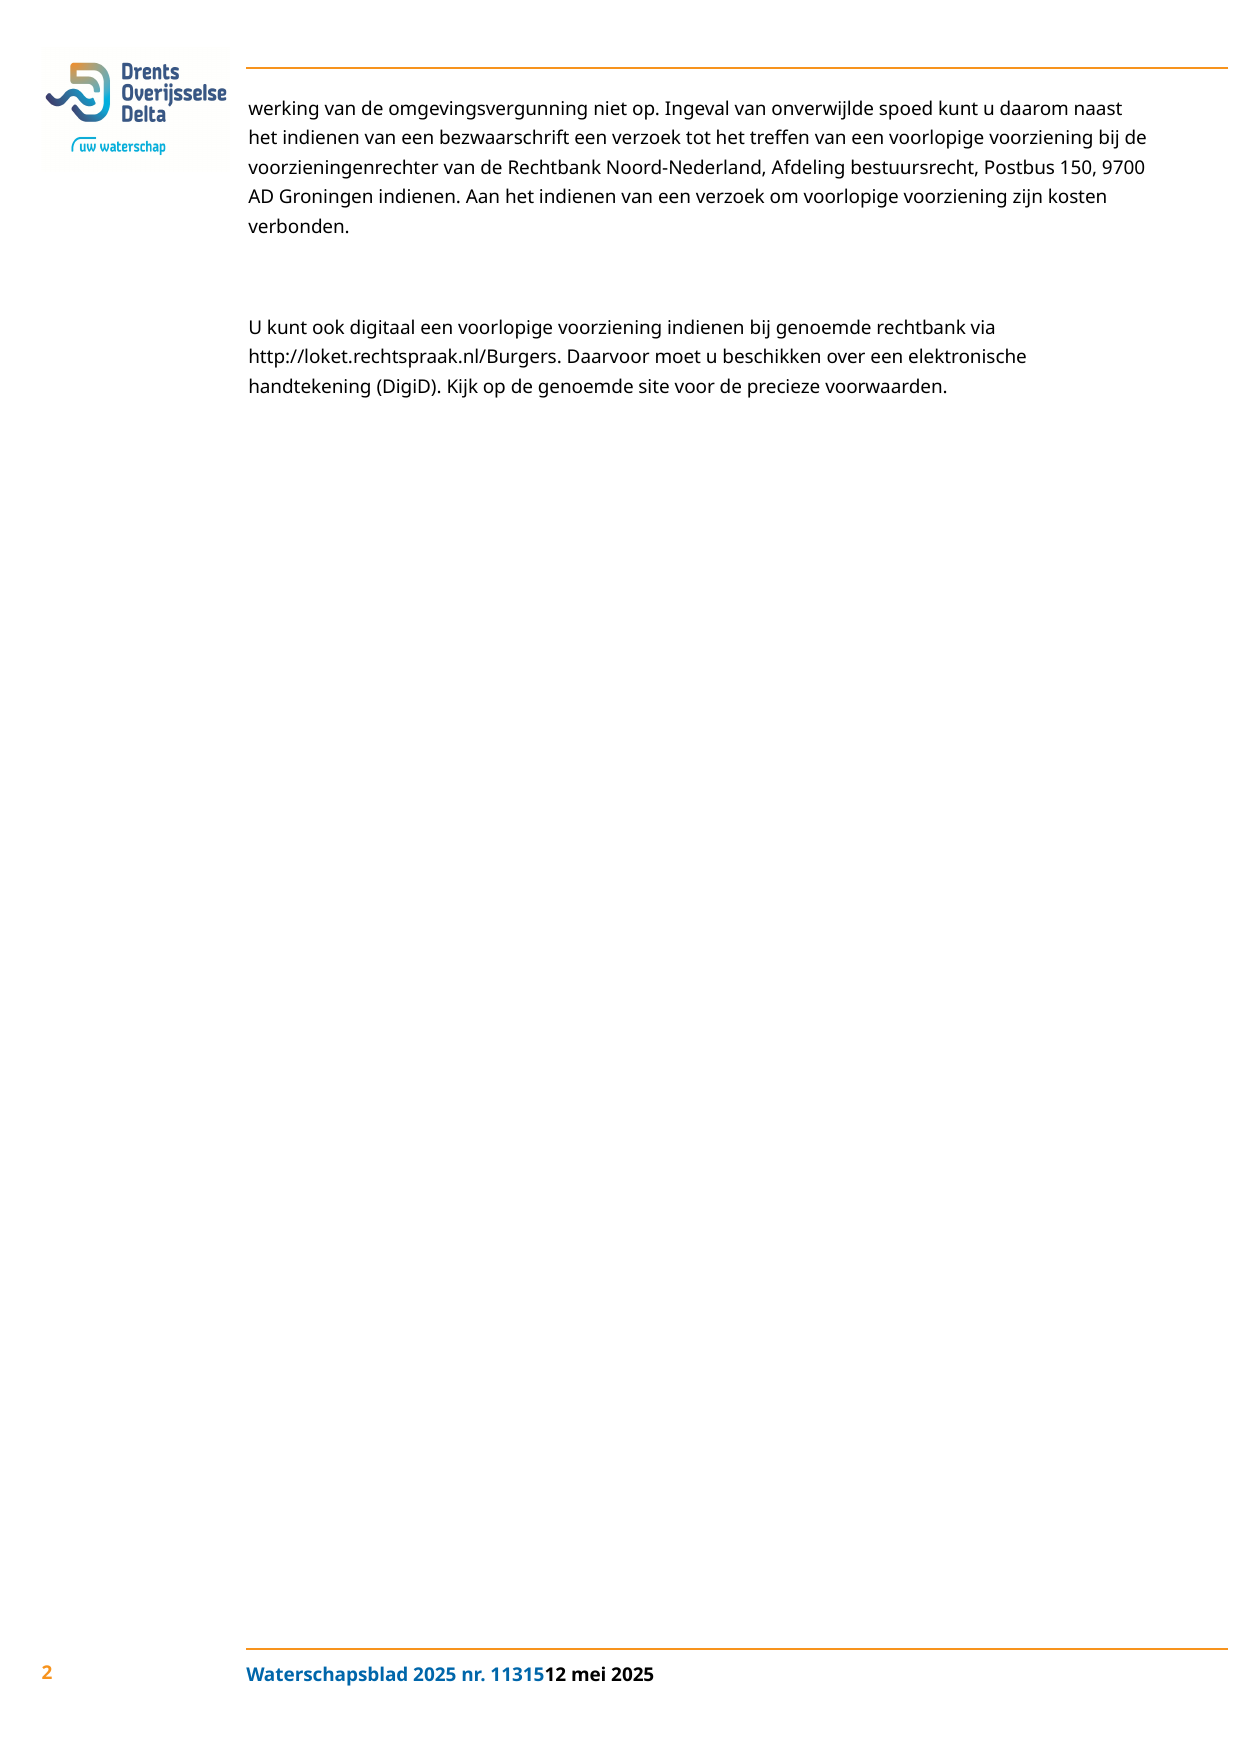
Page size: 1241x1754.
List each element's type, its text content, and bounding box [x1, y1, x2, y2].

text werking van de omgevingsvergunning niet op. Ingeval van onverwijlde spoed kunt u daarom naast het indienen van een bezwaarschrift een verzoek tot het treffen van een voorlopige voorziening bij de voorzieningenrechter van de Rechtbank Noord-Nederland, Afdeling bestuursrecht, Postbus 150, 9700 AD Groningen indienen. Aan het indienen van een verzoek om voorlopige voorziening zijn kosten verbonden. [248, 95, 1152, 239]
picture [41, 47, 231, 172]
text U kunt ook digitaal een voorlopige voorziening indienen bij genoemde rechtbank via http://loket.rechtspraak.nl/Burgers. Daarvoor moet u beschikken over een elektronische handtekening (DigiD). Kijk op de genoemde site voor de precieze voorwaarden. [248, 314, 1152, 399]
